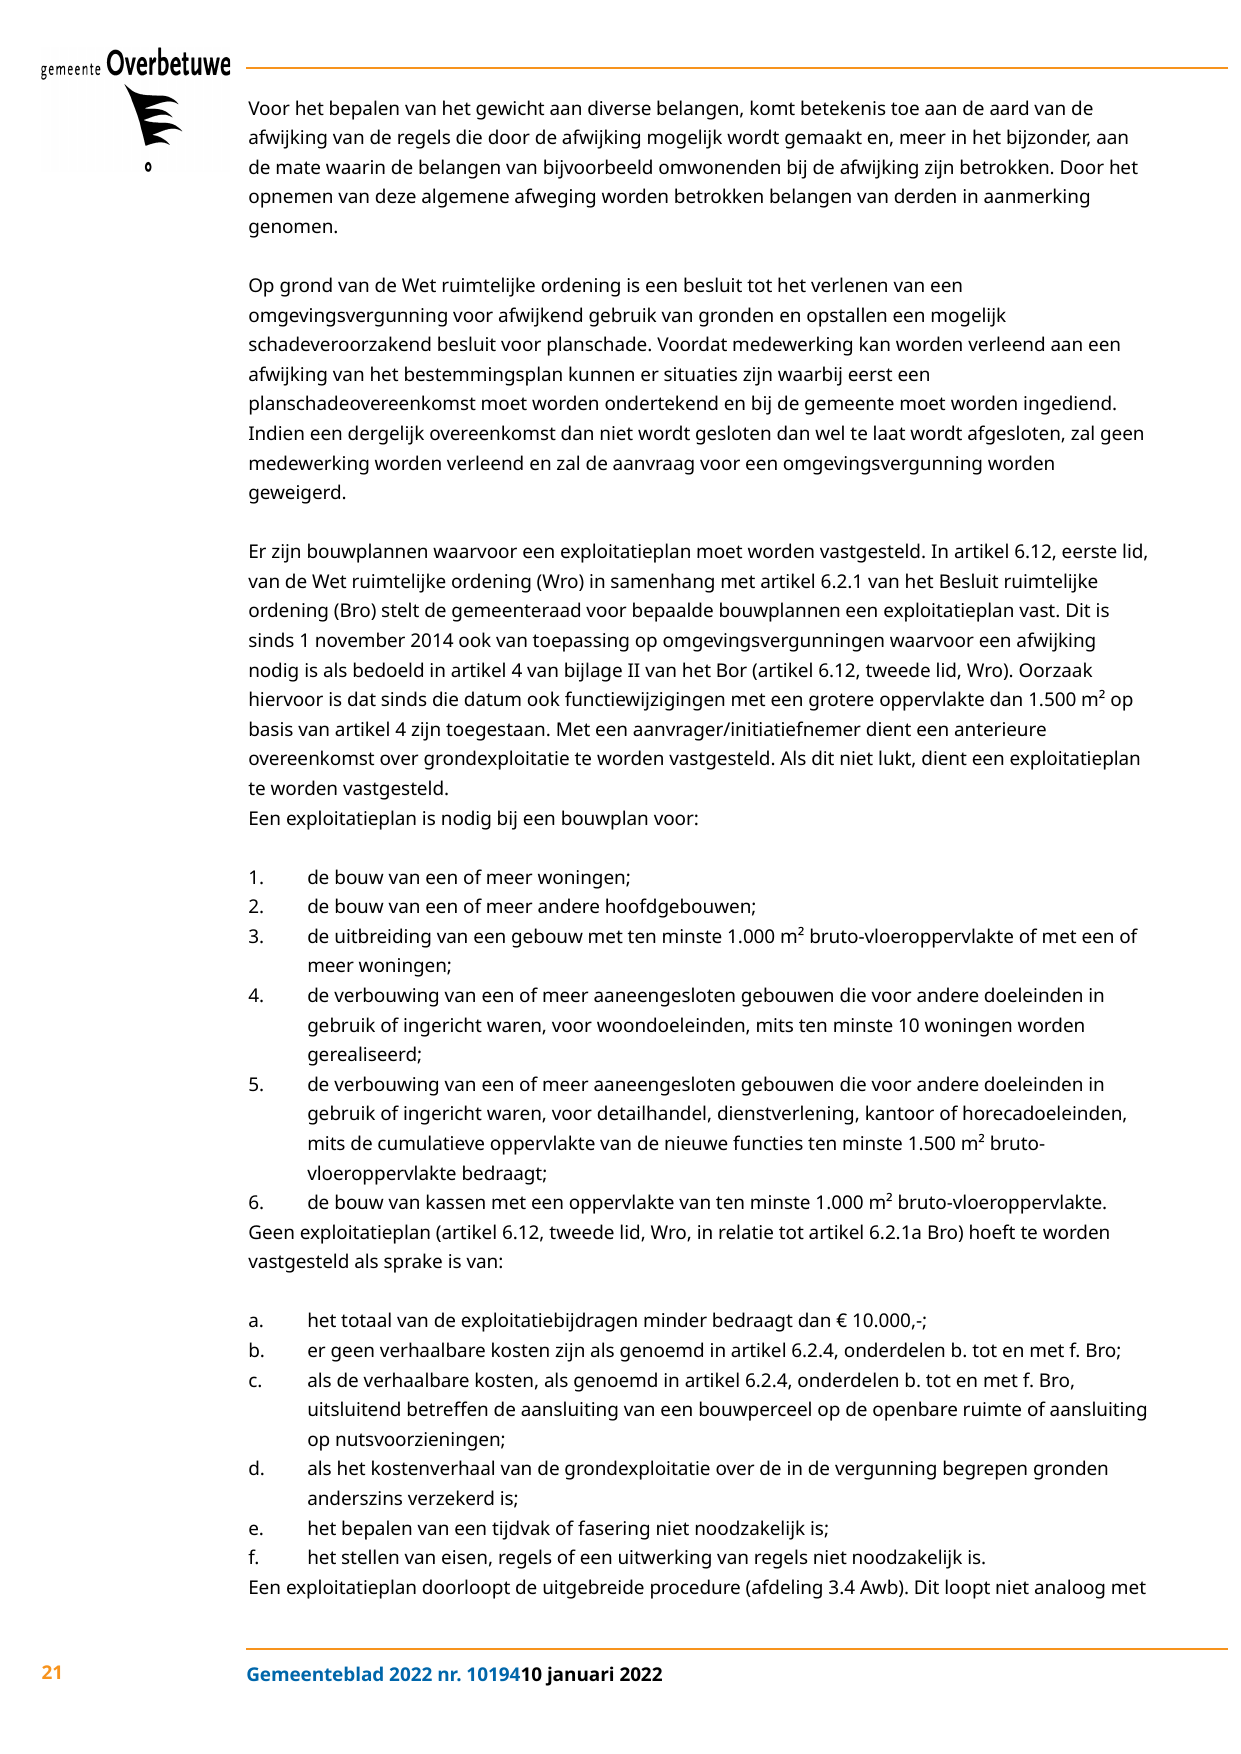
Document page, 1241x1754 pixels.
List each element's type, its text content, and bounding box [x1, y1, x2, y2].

text Op grond van de Wet ruimtelijke ordening is een besluit tot het verlenen van een omgevingsvergunning voor afwijkend gebruik van gronden en opstallen een mogelijk schadeveroorzakend besluit voor planschade. Voordat medewerking kan worden verleend aan een afwijking van het bestemmingsplan kunnen er situaties zijn waarbij eerst een planschadeovereenkomst moet worden ondertekend en bij de gemeente moet worden ingediend. Indien een dergelijk overeenkomst dan niet wordt gesloten dan wel te laat wordt afgesloten, zal geen medewerking worden verleend en zal de aanvraag voor een omgevingsvergunning worden geweigerd. [248, 272, 1152, 505]
list de bouw van een of meer andere hoofdgebouwen; [248, 893, 1152, 919]
list de bouw van een of meer woningen; [248, 864, 1152, 890]
text Voor het bepalen van het gewicht aan diverse belangen, komt betekenis toe aan de aard van de afwijking van de regels die door de afwijking mogelijk wordt gemaakt en, meer in het bijzonder, aan de mate waarin de belangen van bijvoorbeeld omwonenden bij de afwijking zijn betrokken. Door het opnemen van deze algemene afweging worden betrokken belangen van derden in aanmerking genomen. [248, 95, 1152, 239]
list er geen verhaalbare kosten zijn als genoemd in artikel 6.2.4, onderdelen b. tot en met f. Bro; [248, 1337, 1152, 1363]
text Een exploitatieplan doorloopt de uitgebreide procedure (afdeling 3.4 Awb). Dit loopt niet analoog met [248, 1574, 1152, 1600]
picture [41, 47, 231, 172]
text Er zijn bouwplannen waarvoor een exploitatieplan moet worden vastgesteld. In artikel 6.12, eerste lid, van de Wet ruimtelijke ordening (Wro) in samenhang met artikel 6.2.1 van het Besluit ruimtelijke ordening (Bro) stelt de gemeenteraad voor bepaalde bouwplannen een exploitatieplan vast. Dit is sinds 1 november 2014 ook van toepassing op omgevingsvergunningen waarvoor een afwijking nodig is als bedoeld in artikel 4 van bijlage II van het Bor (artikel 6.12, tweede lid, Wro). Oorzaak hiervoor is dat sinds die datum ook functiewijzigingen met een grotere oppervlakte dan 1.500 m² op basis van artikel 4 zijn toegestaan. Met een aanvrager/initiatiefnemer dient een anterieure overeenkomst over grondexploitatie te worden vastgesteld. Als dit niet lukt, dient een exploitatieplan te worden vastgesteld. [248, 538, 1152, 801]
list het totaal van de exploitatiebijdragen minder bedraagt dan € 10.000,-; [248, 1308, 1152, 1333]
list het stellen van eisen, regels of een uitwerking van regels niet noodzakelijk is. [248, 1544, 1152, 1570]
list het bepalen van een tijdvak of fasering niet noodzakelijk is; [248, 1515, 1152, 1541]
list de bouw van kassen met een oppervlakte van ten minste 1.000 m² bruto-vloeroppervlakte. [248, 1189, 1152, 1215]
text Geen exploitatieplan (artikel 6.12, tweede lid, Wro, in relatie tot artikel 6.2.1a Bro) hoeft te worden vastgesteld als sprake is van: [248, 1219, 1152, 1274]
list de verbouwing van een of meer aaneengesloten gebouwen die voor andere doeleinden in gebruik of ingericht waren, voor detailhandel, dienstverlening, kantoor of horecadoeleinden, mits de cumulatieve oppervlakte van de nieuwe functies ten minste 1.500 m² bruto-vloeroppervlakte bedraagt; [248, 1071, 1152, 1186]
list als de verhaalbare kosten, als genoemd in artikel 6.2.4, onderdelen b. tot en met f. Bro, uitsluitend betreffen de aansluiting van een bouwperceel op de openbare ruimte of aansluiting op nutsvoorzieningen; [248, 1367, 1152, 1452]
list de uitbreiding van een gebouw met ten minste 1.000 m² bruto-vloeroppervlakte of met een of meer woningen; [248, 923, 1152, 978]
text Een exploitatieplan is nodig bij een bouwplan voor: [248, 805, 1152, 831]
list als het kostenverhaal van de grondexploitatie over de in de vergunning begrepen gronden anderszins verzekerd is; [248, 1456, 1152, 1511]
list de verbouwing van een of meer aaneengesloten gebouwen die voor andere doeleinden in gebruik of ingericht waren, voor woondoeleinden, mits ten minste 10 woningen worden gerealiseerd; [248, 982, 1152, 1067]
